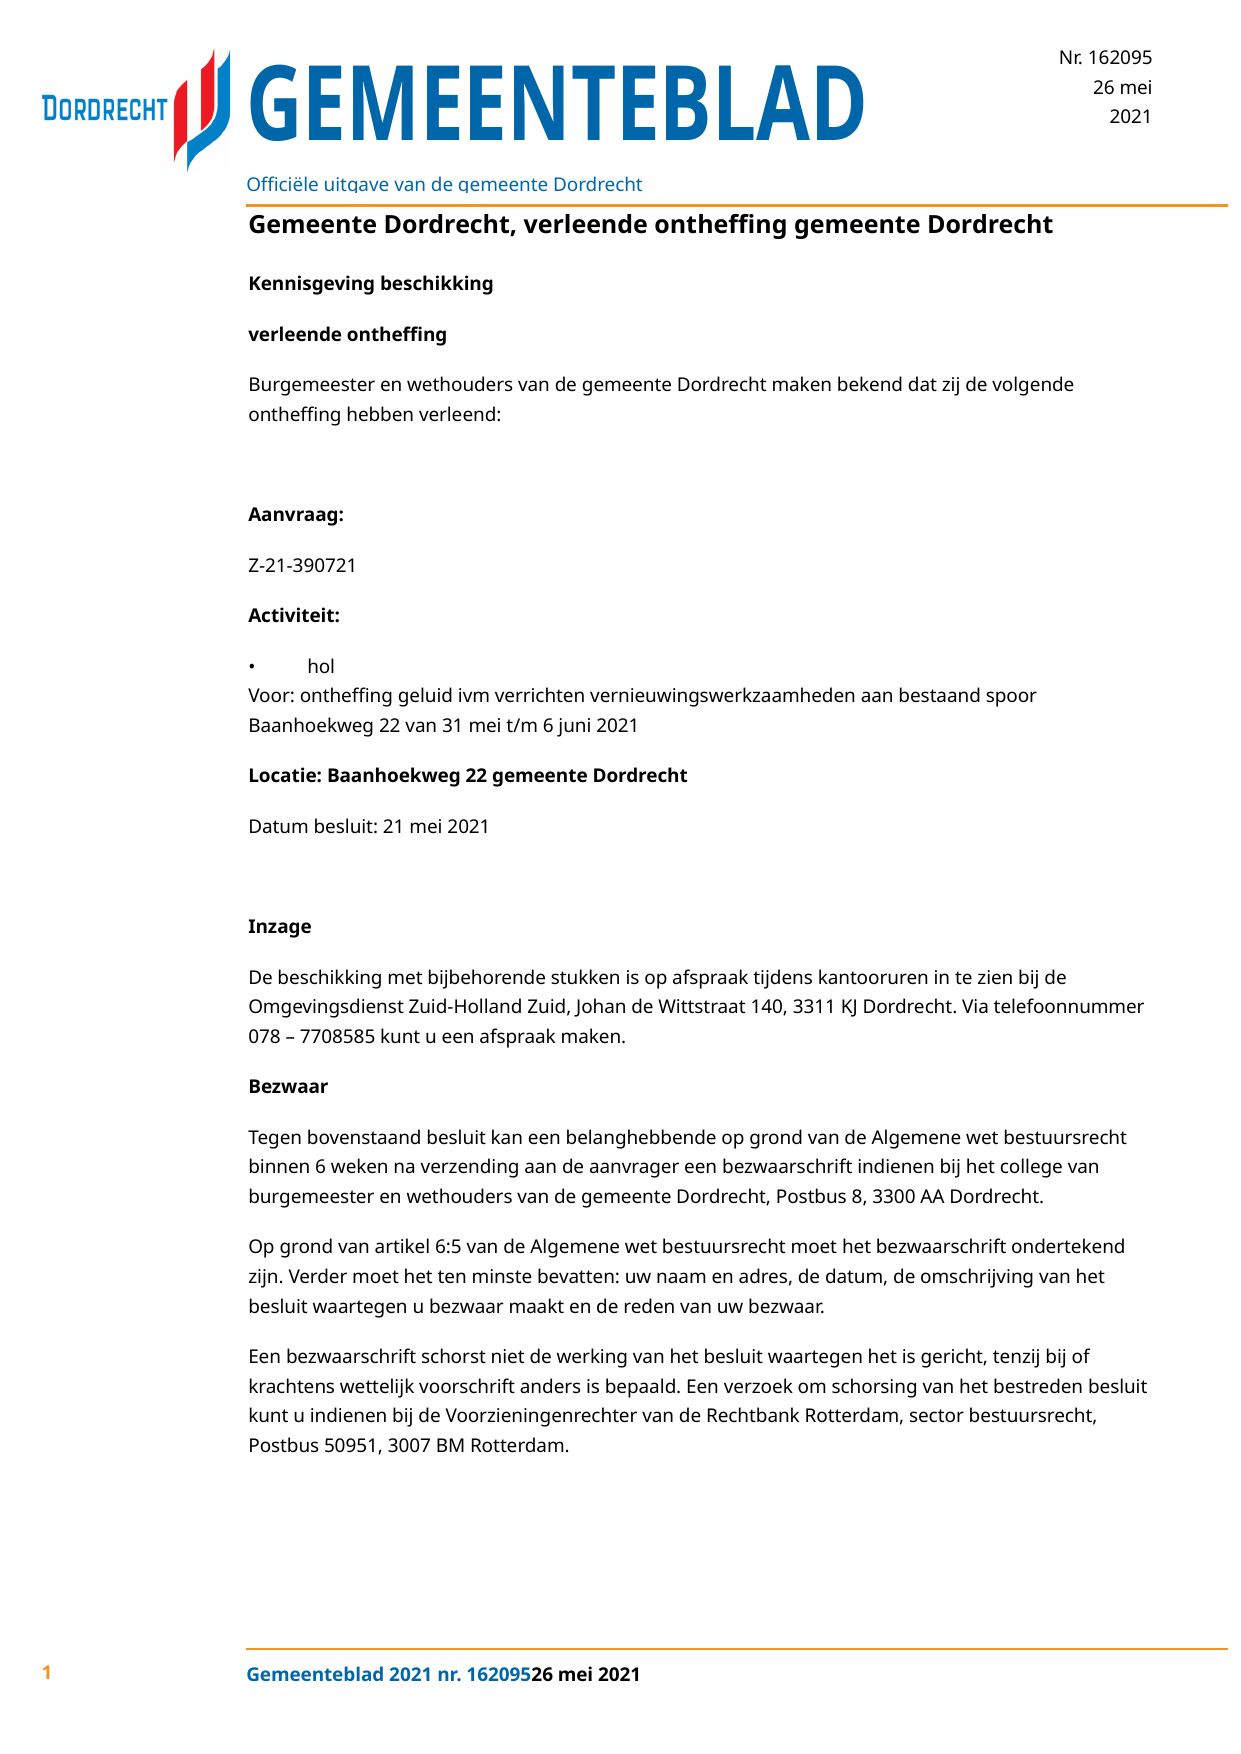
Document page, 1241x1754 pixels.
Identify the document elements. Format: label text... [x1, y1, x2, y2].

text Aanvraag: [248, 502, 1152, 527]
picture [41, 47, 231, 172]
text Tegen bovenstaand besluit kan een belanghebbende op grond van de Algemene wet bestuursrecht binnen 6 weken na verzending aan de aanvrager een bezwaarschrift indienen bij het college van burgemeester en wethouders van de gemeente Dordrecht, Postbus 8, 3300 AA Dordrecht. [248, 1124, 1152, 1209]
text De beschikking met bijbehorende stukken is op afspraak tijdens kantooruren in te zien bij de Omgevingsdienst Zuid-Holland Zuid, Johan de Wittstraat 140, 3311 KJ Dordrecht. Via telefoonnummer 078 – 7708585 kunt u een afspraak maken. [248, 964, 1152, 1049]
text Voor: ontheffing geluid ivm verrichten vernieuwingswerkzaamheden aan bestaand spoor Baanhoekweg 22 van 31 mei t/m 6 juni 2021 [248, 682, 1152, 738]
text Gemeente Dordrecht, verleende ontheffing gemeente Dordrecht [248, 207, 1152, 241]
text Inzage [248, 914, 1152, 939]
list hol [248, 653, 1152, 678]
text Burgemeester en wethouders van de gemeente Dordrecht maken bekend dat zij de volgende ontheffing hebben verleend: [248, 371, 1152, 426]
text Op grond van artikel 6:5 van de Algemene wet bestuursrecht moet het bezwaarschrift ondertekend zijn. Verder moet het ten minste bevatten: uw naam en adres, de datum, de omschrijving van het besluit waartegen u bezwaar maakt en de reden van uw bezwaar. [248, 1234, 1152, 1318]
text Een bezwaarschrift schorst niet de werking van het besluit waartegen het is gericht, tenzij bij of krachtens wettelijk voorschrift anders is bepaald. Een verzoek om schorsing van het bestreden besluit kunt u indienen bij de Voorzieningenrechter van de Rechtbank Rotterdam, sector bestuursrecht, Postbus 50951, 3007 BM Rotterdam. [248, 1343, 1152, 1458]
text verleende ontheffing [248, 321, 1152, 346]
text Kennisgeving beschikking [248, 270, 1152, 296]
text Bezwaar [248, 1074, 1152, 1099]
text Z-21-390721 [248, 552, 1152, 578]
text Activiteit: [248, 602, 1152, 628]
text Locatie: Baanhoekweg 22 gemeente Dordrecht [248, 762, 1152, 788]
text Datum besluit: 21 mei 2021 [248, 813, 1152, 838]
